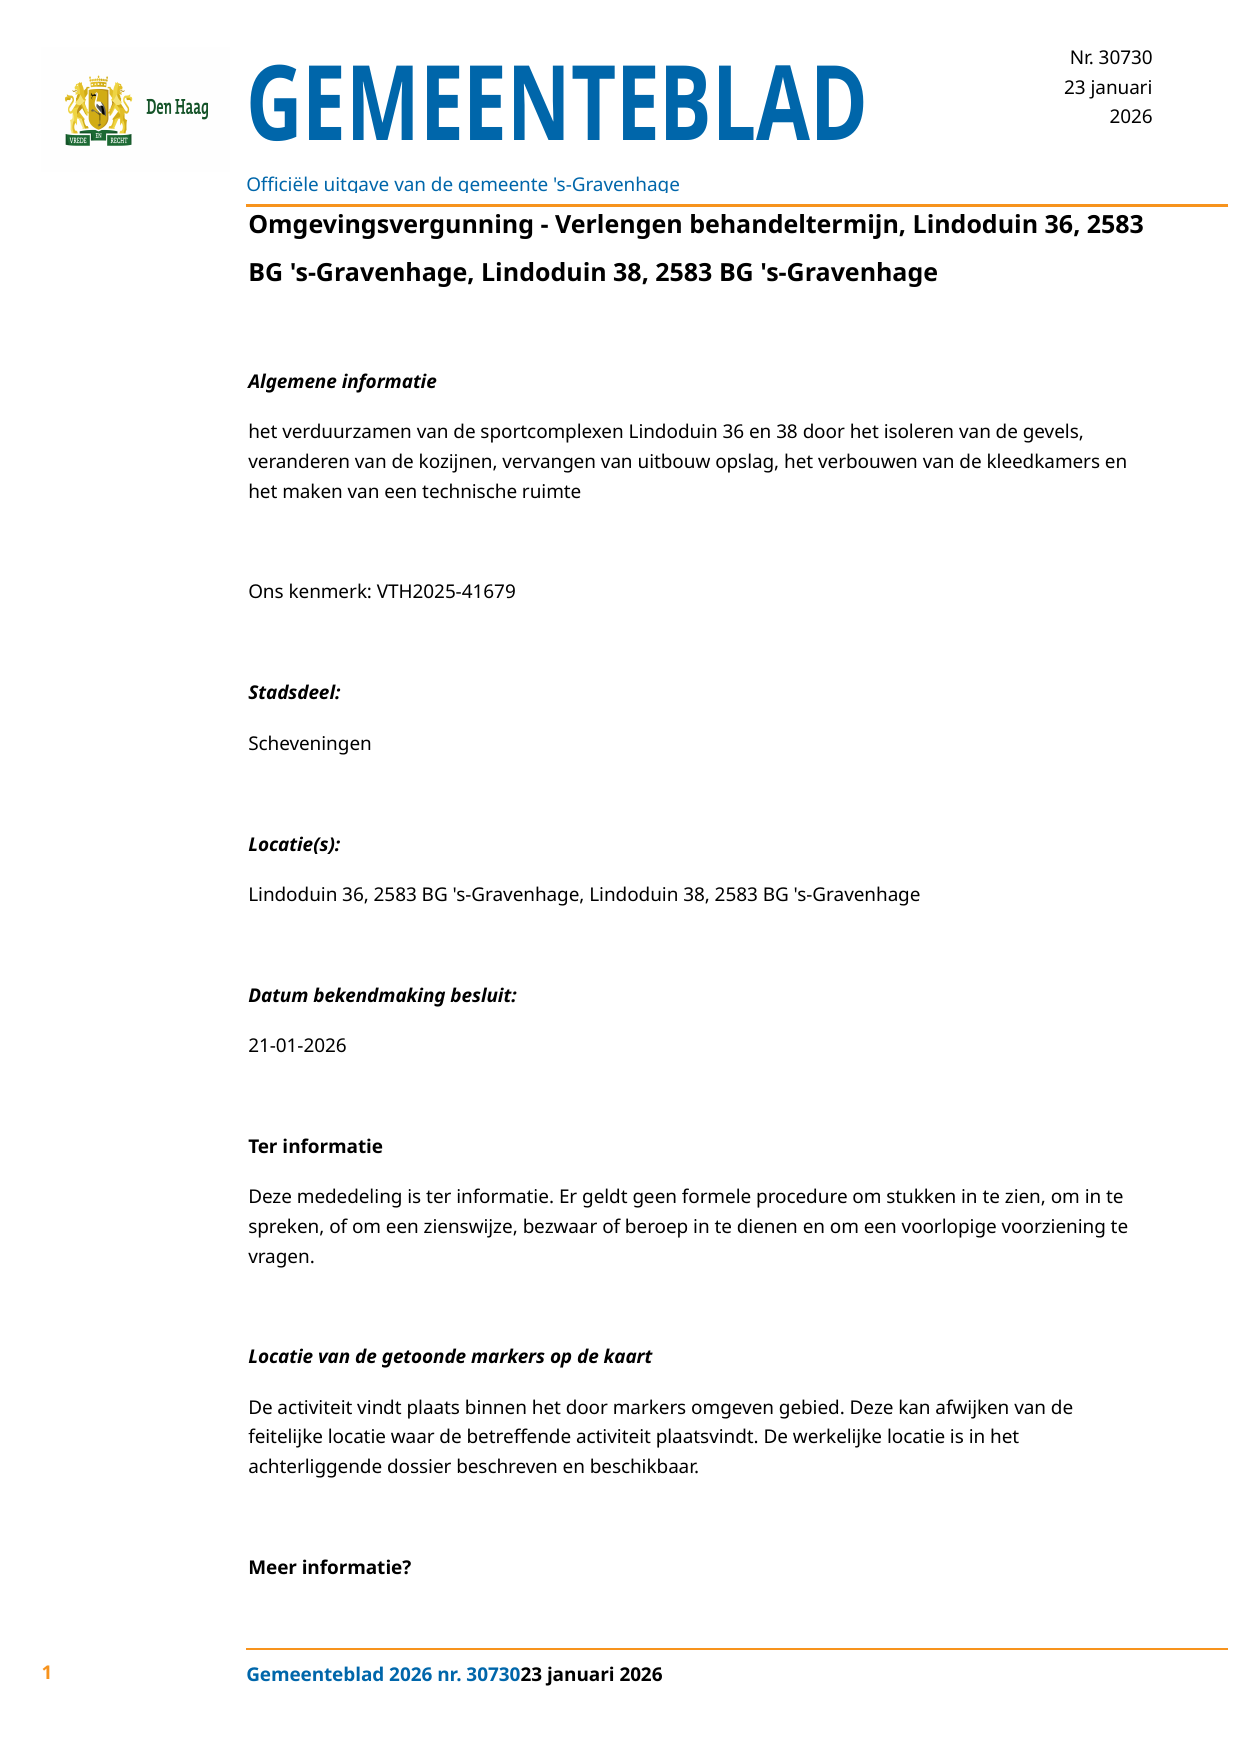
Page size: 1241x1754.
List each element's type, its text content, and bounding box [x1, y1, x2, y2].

text Algemene informatie [248, 368, 1152, 394]
text Deze mededeling is ter informatie. Er geldt geen formele procedure om stukken in te zien, om in te spreken, of om een zienswijze, bezwaar of beroep in te dienen en om een voorlopige voorziening te vragen. [248, 1184, 1152, 1269]
text De activiteit vindt plaats binnen het door markers omgeven gebied. Deze kan afwijken van de feitelijke locatie waar de betreffende activiteit plaatsvindt. De werkelijke locatie is in het achterliggende dossier beschreven en beschikbaar. [248, 1394, 1152, 1479]
text Locatie van de getoonde markers op de kaart [248, 1344, 1152, 1369]
text Stadsdeel: [248, 679, 1152, 705]
text het verduurzamen van de sportcomplexen Lindoduin 36 en 38 door het isoleren van de gevels, veranderen van de kozijnen, vervangen van uitbouw opslag, het verbouwen van de kleedkamers en het maken van een technische ruimte [248, 419, 1152, 504]
text Meer informatie? [248, 1554, 1152, 1580]
text Lindoduin 36, 2583 BG 's-Gravenhage, Lindoduin 38, 2583 BG 's-Gravenhage [248, 881, 1152, 907]
text Ter informatie [248, 1133, 1152, 1159]
picture [41, 47, 231, 172]
text 21-01-2026 [248, 1032, 1152, 1058]
text Locatie(s): [248, 831, 1152, 857]
text Scheveningen [248, 730, 1152, 756]
text Omgevingsvergunning - Verlengen behandeltermijn, Lindoduin 36, 2583 BG 's-Gravenhage, Lindoduin 38, 2583 BG 's-Gravenhage [248, 207, 1152, 288]
text Ons kenmerk: VTH2025-41679 [248, 579, 1152, 604]
text Datum bekendmaking besluit: [248, 982, 1152, 1008]
